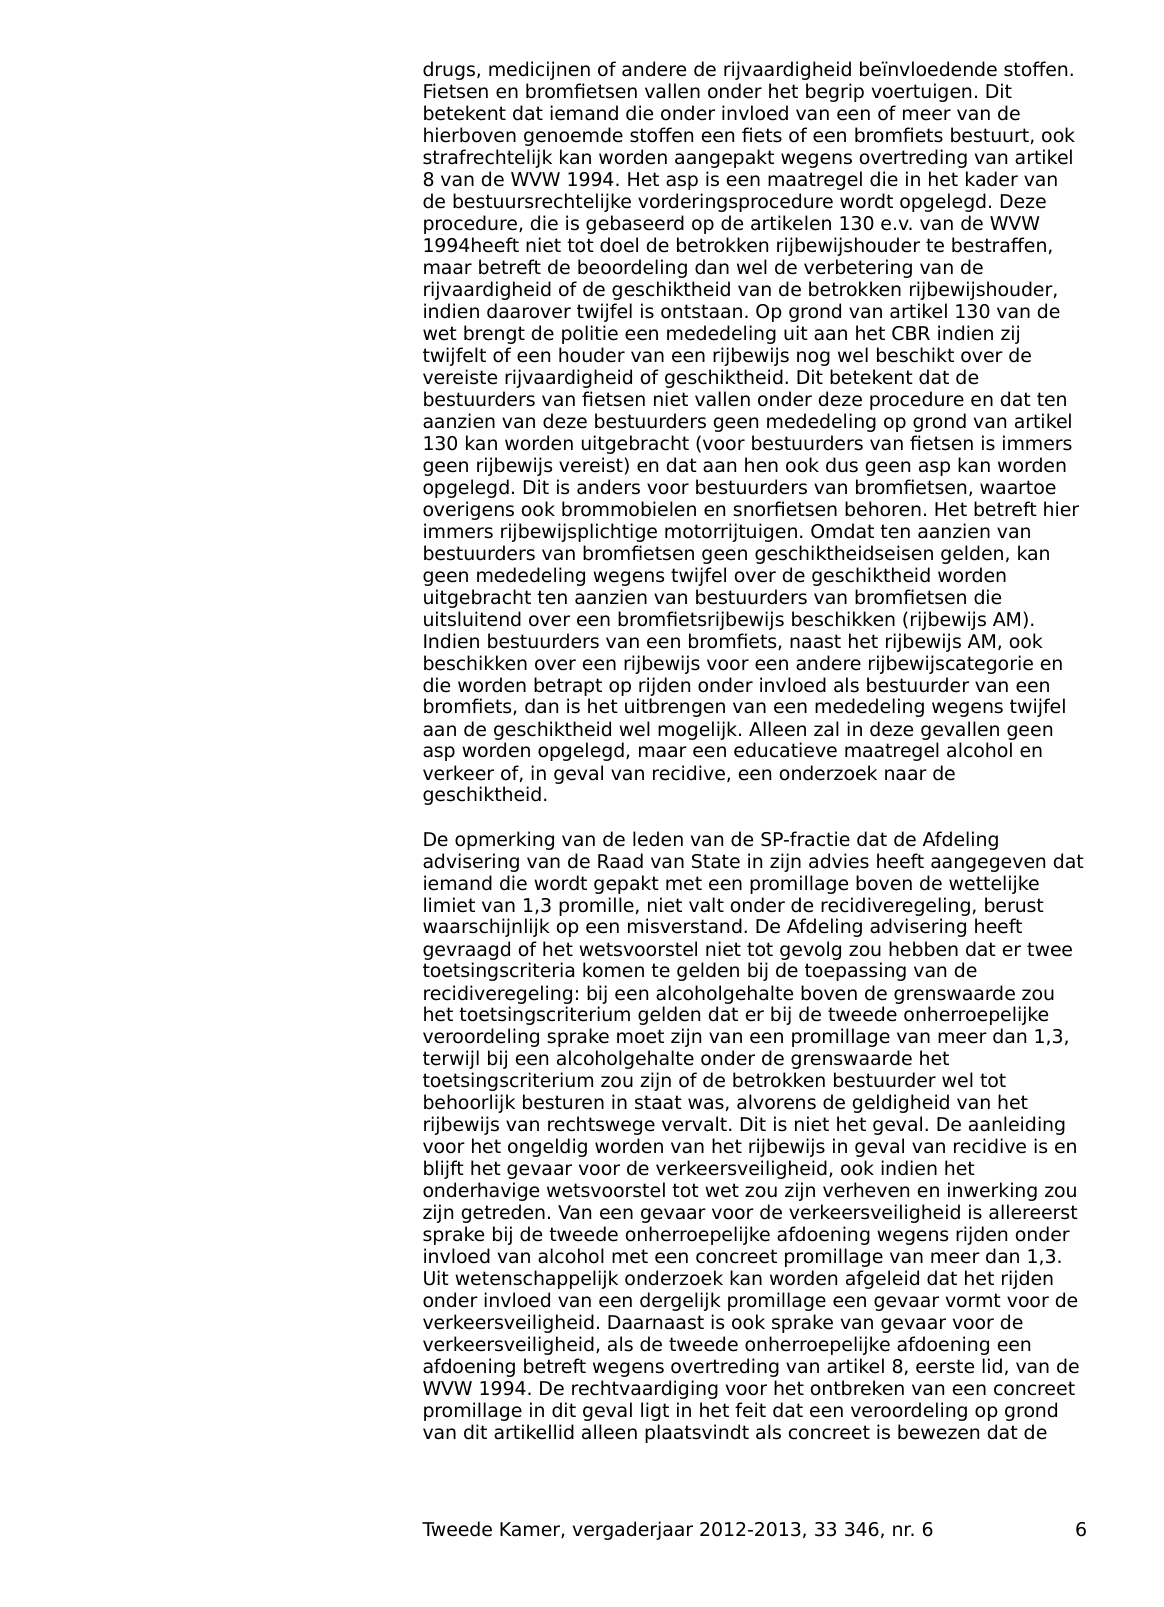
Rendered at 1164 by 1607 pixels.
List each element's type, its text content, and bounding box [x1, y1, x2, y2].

text drugs, medicijnen of andere de rijvaardigheid beïnvloedende stoffen. Fietsen en bromfietsen vallen onder het begrip voertuigen. Dit betekent dat iemand die onder invloed van een of meer van de hierboven genoemde stoffen een fiets of een bromfiets bestuurt, ook strafrechtelijk kan worden aangepakt wegens overtreding van artikel 8 van de WVW 1994. Het asp is een maatregel die in het kader van de bestuursrechtelijke vorderingsprocedure wordt opgelegd. Deze procedure, die is gebaseerd op de artikelen 130 e.v. van de WVW 1994heeft niet tot doel de betrokken rijbewijshouder te bestraffen, maar betreft de beoordeling dan wel de verbetering van de rijvaardigheid of de geschiktheid van de betrokken rijbewijshouder, indien daarover twijfel is ontstaan. Op grond van artikel 130 van de wet brengt de politie een mededeling uit aan het CBR indien zij twijfelt of een houder van een rijbewijs nog wel beschikt over de vereiste rijvaardigheid of geschiktheid. Dit betekent dat de bestuurders van fietsen niet vallen onder deze procedure en dat ten aanzien van deze bestuurders geen mededeling op grond van artikel 130 kan worden uitgebracht (voor bestuurders van fietsen is immers geen rijbewijs vereist) en dat aan hen ook dus geen asp kan worden opgelegd. Dit is anders voor bestuurders van bromfietsen, waartoe overigens ook brommobielen en snorfietsen behoren. Het betreft hier immers rijbewijsplichtige motorrijtuigen. Omdat ten aanzien van bestuurders van bromfietsen geen geschiktheidseisen gelden, kan geen mededeling wegens twijfel over de geschiktheid worden uitgebracht ten aanzien van bestuurders van bromfietsen die uitsluitend over een bromfietsrijbewijs beschikken (rijbewijs AM). Indien bestuurders van een bromfiets, naast het rijbewijs AM, ook beschikken over een rijbewijs voor een andere rijbewijscategorie en die worden betrapt op rijden onder invloed als bestuurder van een bromfiets, dan is het uitbrengen van een mededeling wegens twijfel aan de geschiktheid wel mogelijk. Alleen zal in deze gevallen geen asp worden opgelegd, maar een educatieve maatregel alcohol en verkeer of, in geval van recidive, een onderzoek naar de geschiktheid. [422, 59, 1087, 806]
text De opmerking van de leden van de SP-fractie dat de Afdeling advisering van de Raad van State in zijn advies heeft aangegeven dat iemand die wordt gepakt met een promillage boven de wettelijke limiet van 1,3 promille, niet valt onder de recidiveregeling, berust waarschijnlijk op een misverstand. De Afdeling advisering heeft gevraagd of het wetsvoorstel niet tot gevolg zou hebben dat er twee toetsingscriteria komen te gelden bij de toepassing van de recidiveregeling: bij een alcoholgehalte boven de grenswaarde zou het toetsingscriterium gelden dat er bij de tweede onherroepelijke veroordeling sprake moet zijn van een promillage van meer dan 1,3, terwijl bij een alcoholgehalte onder de grenswaarde het toetsingscriterium zou zijn of de betrokken bestuurder wel tot behoorlijk besturen in staat was, alvorens de geldigheid van het rijbewijs van rechtswege vervalt. Dit is niet het geval. De aanleiding voor het ongeldig worden van het rijbewijs in geval van recidive is en blijft het gevaar voor de verkeersveiligheid, ook indien het onderhavige wetsvoorstel tot wet zou zijn verheven en inwerking zou zijn getreden. Van een gevaar voor de verkeersveiligheid is allereerst sprake bij de tweede onherroepelijke afdoening wegens rijden onder invloed van alcohol met een concreet promillage van meer dan 1,3. Uit wetenschappelijk onderzoek kan worden afgeleid dat het rijden onder invloed van een dergelijk promillage een gevaar vormt voor de verkeersveiligheid. Daarnaast is ook sprake van gevaar voor de verkeersveiligheid, als de tweede onherroepelijke afdoening een afdoening betreft wegens overtreding van artikel 8, eerste lid, van de WVW 1994. De rechtvaardiging voor het ontbreken van een concreet promillage in dit geval ligt in het feit dat een veroordeling op grond van dit artikellid alleen plaatsvindt als concreet is bewezen dat de [422, 828, 1087, 1444]
